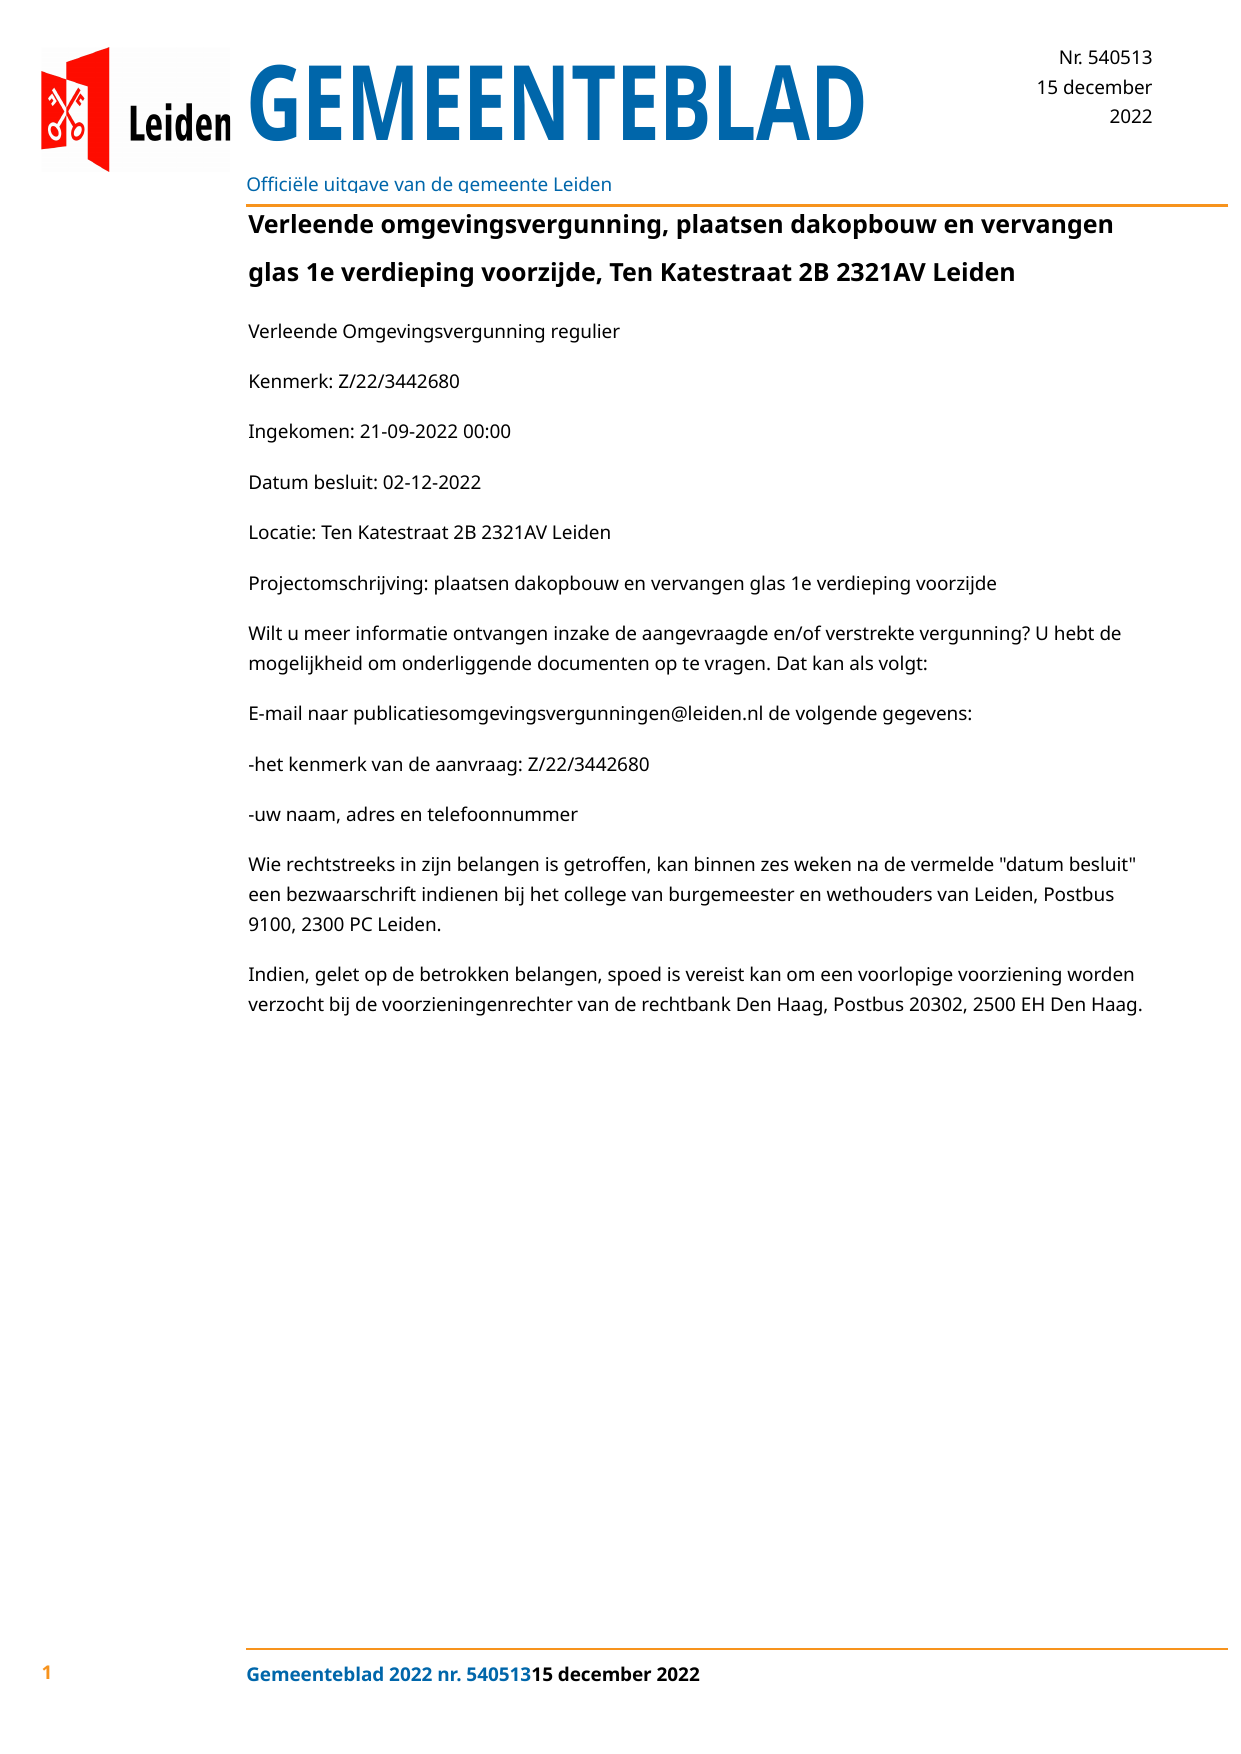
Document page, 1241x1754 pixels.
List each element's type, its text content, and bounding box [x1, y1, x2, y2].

text E-mail naar publicatiesomgevingsvergunningen@leiden.nl de volgende gegevens: [248, 700, 1152, 726]
text Projectomschrijving: plaatsen dakopbouw en vervangen glas 1e verdieping voorzijde [248, 570, 1152, 596]
text -uw naam, adres en telefoonnummer [248, 801, 1152, 827]
text Indien, gelet op de betrokken belangen, spoed is vereist kan om een voorlopige voorziening worden verzocht bij de voorzieningenrechter van de rechtbank Den Haag, Postbus 20302, 2500 EH Den Haag. [248, 961, 1152, 1017]
text Locatie: Ten Katestraat 2B 2321AV Leiden [248, 519, 1152, 545]
text Verleende Omgevingsvergunning regulier [248, 318, 1152, 344]
text Ingekomen: 21-09-2022 00:00 [248, 419, 1152, 444]
text Verleende omgevingsvergunning, plaatsen dakopbouw en vervangen glas 1e verdieping voorzijde, Ten Katestraat 2B 2321AV Leiden [248, 207, 1152, 288]
picture [41, 47, 231, 172]
text -het kenmerk van de aanvraag: Z/22/3442680 [248, 751, 1152, 777]
text Kenmerk: Z/22/3442680 [248, 368, 1152, 394]
text Datum besluit: 02-12-2022 [248, 469, 1152, 495]
text Wilt u meer informatie ontvangen inzake de aangevraagde en/of verstrekte vergunning? U hebt de mogelijkheid om onderliggende documenten op te vragen. Dat kan als volgt: [248, 620, 1152, 676]
text Wie rechtstreeks in zijn belangen is getroffen, kan binnen zes weken na de vermelde "datum besluit" een bezwaarschrift indienen bij het college van burgemeester en wethouders van Leiden, Postbus 9100, 2300 PC Leiden. [248, 852, 1152, 937]
